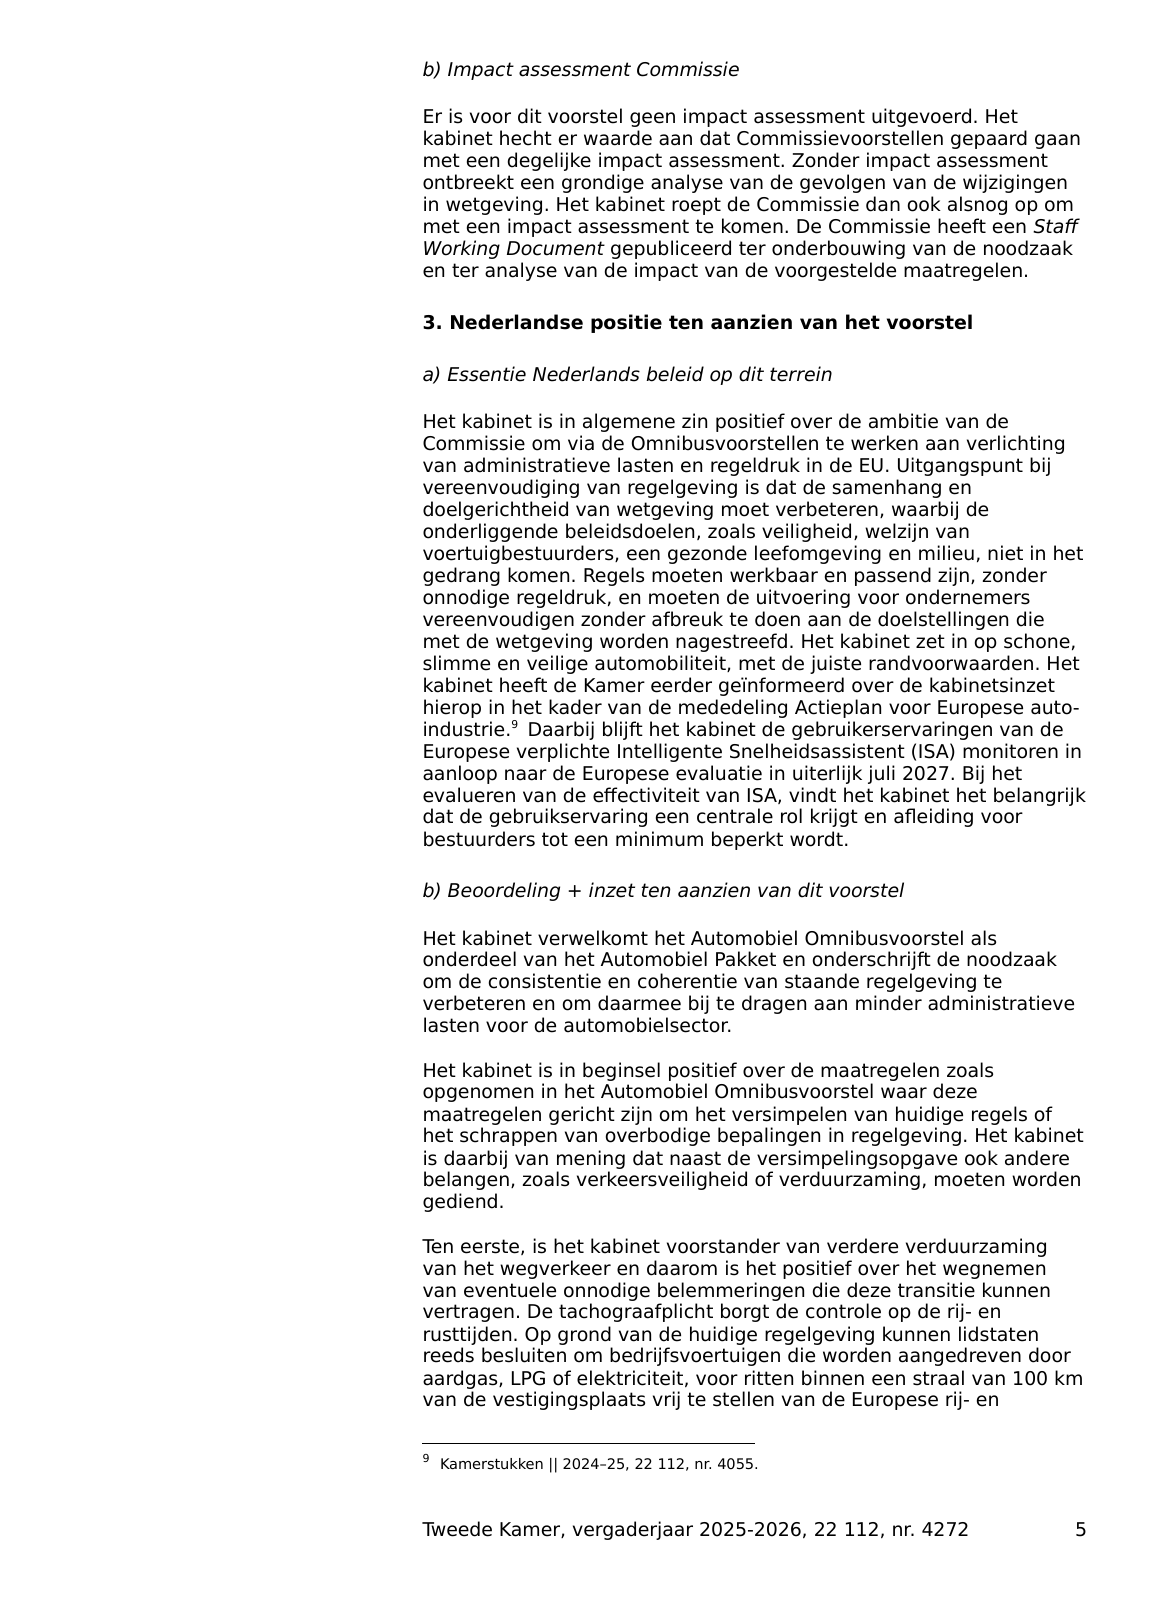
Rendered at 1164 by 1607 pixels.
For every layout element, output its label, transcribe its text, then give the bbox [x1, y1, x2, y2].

subtitle b) Impact assessment Commissie [422, 59, 1087, 81]
text Kamerstukken || 2024–25, 22 112, nr. 4055. [422, 1452, 1087, 1474]
text Ten eerste, is het kabinet voorstander van verdere verduurzaming van het wegverkeer en daarom is het positief over het wegnemen van eventuele onnodige belemmeringen die deze transitie kunnen vertragen. De tachograafplicht borgt de controle op de rij- en rusttijden. Op grond van de huidige regelgeving kunnen lidstaten reeds besluiten om bedrijfsvoertuigen die worden aangedreven door aardgas, LPG of elektriciteit, voor ritten binnen een straal van 100 km van de vestigingsplaats vrij te stellen van de Europese rij- en [422, 1236, 1087, 1411]
subtitle b) Beoordeling + inzet ten aanzien van dit voorstel [422, 880, 1087, 902]
text Het kabinet is in algemene zin positief over de ambitie van de Commissie om via de Omnibusvoorstellen te werken aan verlichting van administratieve lasten en regeldruk in de EU. Uitgangspunt bij vereenvoudiging van regelgeving is dat de samenhang en doelgerichtheid van wetgeving moet verbeteren, waarbij de onderliggende beleidsdoelen, zoals veiligheid, welzijn van voertuigbestuurders, een gezonde leefomgeving en milieu, niet in het gedrang komen. Regels moeten werkbaar en passend zijn, zonder onnodige regeldruk, en moeten de uitvoering voor ondernemers vereenvoudigen zonder afbreuk te doen aan de doelstellingen die met de wetgeving worden nagestreefd. Het kabinet zet in op schone, slimme en veilige automobiliteit, met de juiste randvoorwaarden. Het kabinet heeft de Kamer eerder geïnformeerd over de kabinetsinzet hierop in het kader van de mededeling Actieplan voor Europese auto-industrie. Daarbij blijft het kabinet de gebruikerservaringen van de Europese verplichte Intelligente Snelheidsassistent (ISA) monitoren in aanloop naar de Europese evaluatie in uiterlijk juli 2027. Bij het evalueren van de effectiviteit van ISA, vindt het kabinet het belangrijk dat de gebruikservaring een centrale rol krijgt en afleiding voor bestuurders tot een minimum beperkt wordt. [422, 411, 1087, 850]
text Het kabinet is in beginsel positief over de maatregelen zoals opgenomen in het Automobiel Omnibusvoorstel waar deze maatregelen gericht zijn om het versimpelen van huidige regels of het schrappen van overbodige bepalingen in regelgeving. Het kabinet is daarbij van mening dat naast de versimpelingsopgave ook andere belangen, zoals verkeersveiligheid of verduurzaming, moeten worden gediend. [422, 1059, 1087, 1213]
subtitle a) Essentie Nederlands beleid op dit terrein [422, 364, 1087, 386]
text Er is voor dit voorstel geen impact assessment uitgevoerd. Het kabinet hecht er waarde aan dat Commissievoorstellen gepaard gaan met een degelijke impact assessment. Zonder impact assessment ontbreekt een grondige analyse van de gevolgen van de wijzigingen in wetgeving. Het kabinet roept de Commissie dan ook alsnog op om met een impact assessment te komen. De Commissie heeft een Staff Working Document gepubliceerd ter onderbouwing van de noodzaak en ter analyse van de impact van de voorgestelde maatregelen. [422, 106, 1087, 282]
subtitle 3. Nederlandse positie ten aanzien van het voorstel [422, 312, 1087, 334]
text Het kabinet verwelkomt het Automobiel Omnibusvoorstel als onderdeel van het Automobiel Pakket en onderschrijft de noodzaak om de consistentie en coherentie van staande regelgeving te verbeteren en om daarmee bij te dragen aan minder administratieve lasten voor de automobielsector. [422, 927, 1087, 1037]
